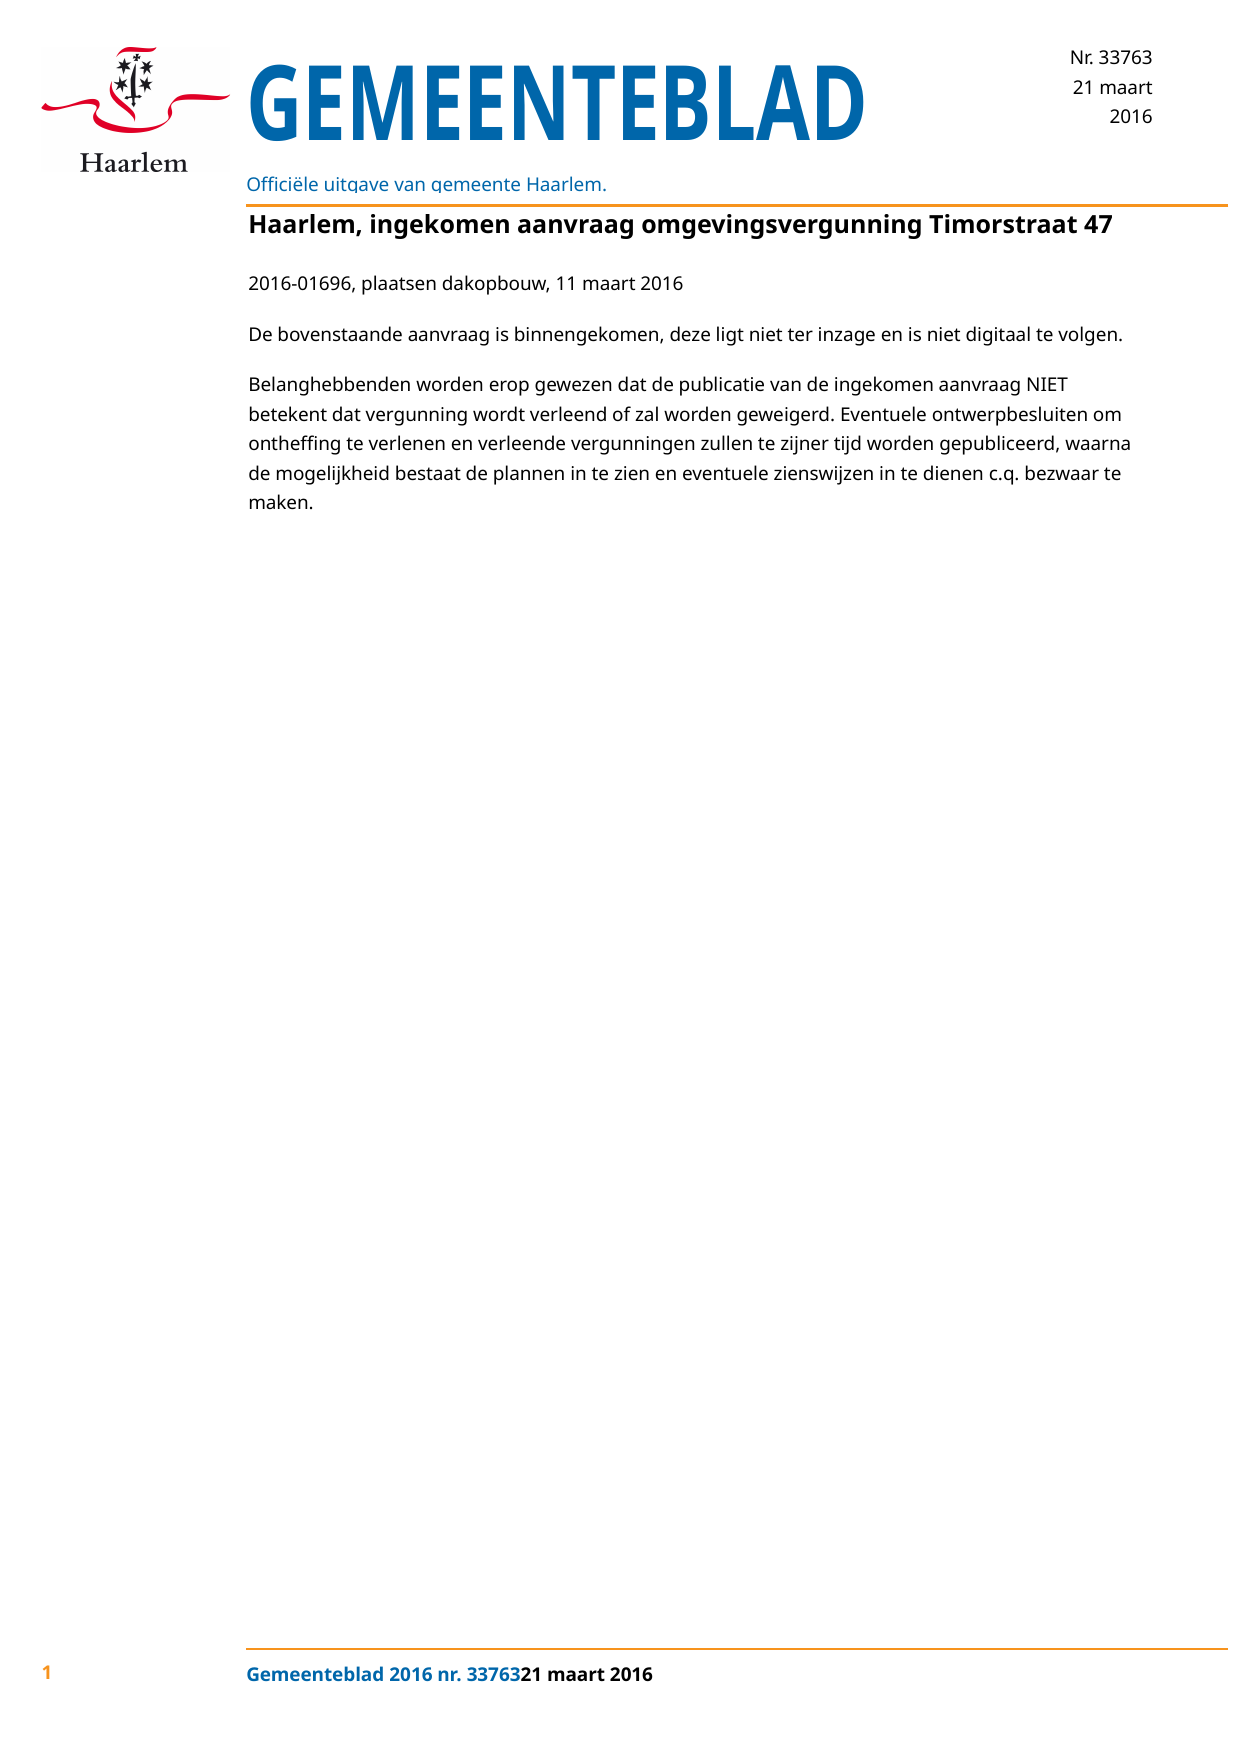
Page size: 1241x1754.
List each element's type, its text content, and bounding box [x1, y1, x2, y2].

text Haarlem, ingekomen aanvraag omgevingsvergunning Timorstraat 47 [248, 207, 1152, 241]
text 2016-01696, plaatsen dakopbouw, 11 maart 2016 [248, 270, 1152, 296]
text De bovenstaande aanvraag is binnengekomen, deze ligt niet ter inzage en is niet digitaal te volgen. [248, 321, 1152, 346]
text Belanghebbenden worden erop gewezen dat de publicatie van de ingekomen aanvraag NIET betekent dat vergunning wordt verleend of zal worden geweigerd. Eventuele ontwerpbesluiten om ontheffing te verlenen en verleende vergunningen zullen te zijner tijd worden gepubliceerd, waarna de mogelijkheid bestaat de plannen in te zien en eventuele zienswijzen in te dienen c.q. bezwaar te maken. [248, 371, 1152, 515]
picture [41, 47, 231, 172]
